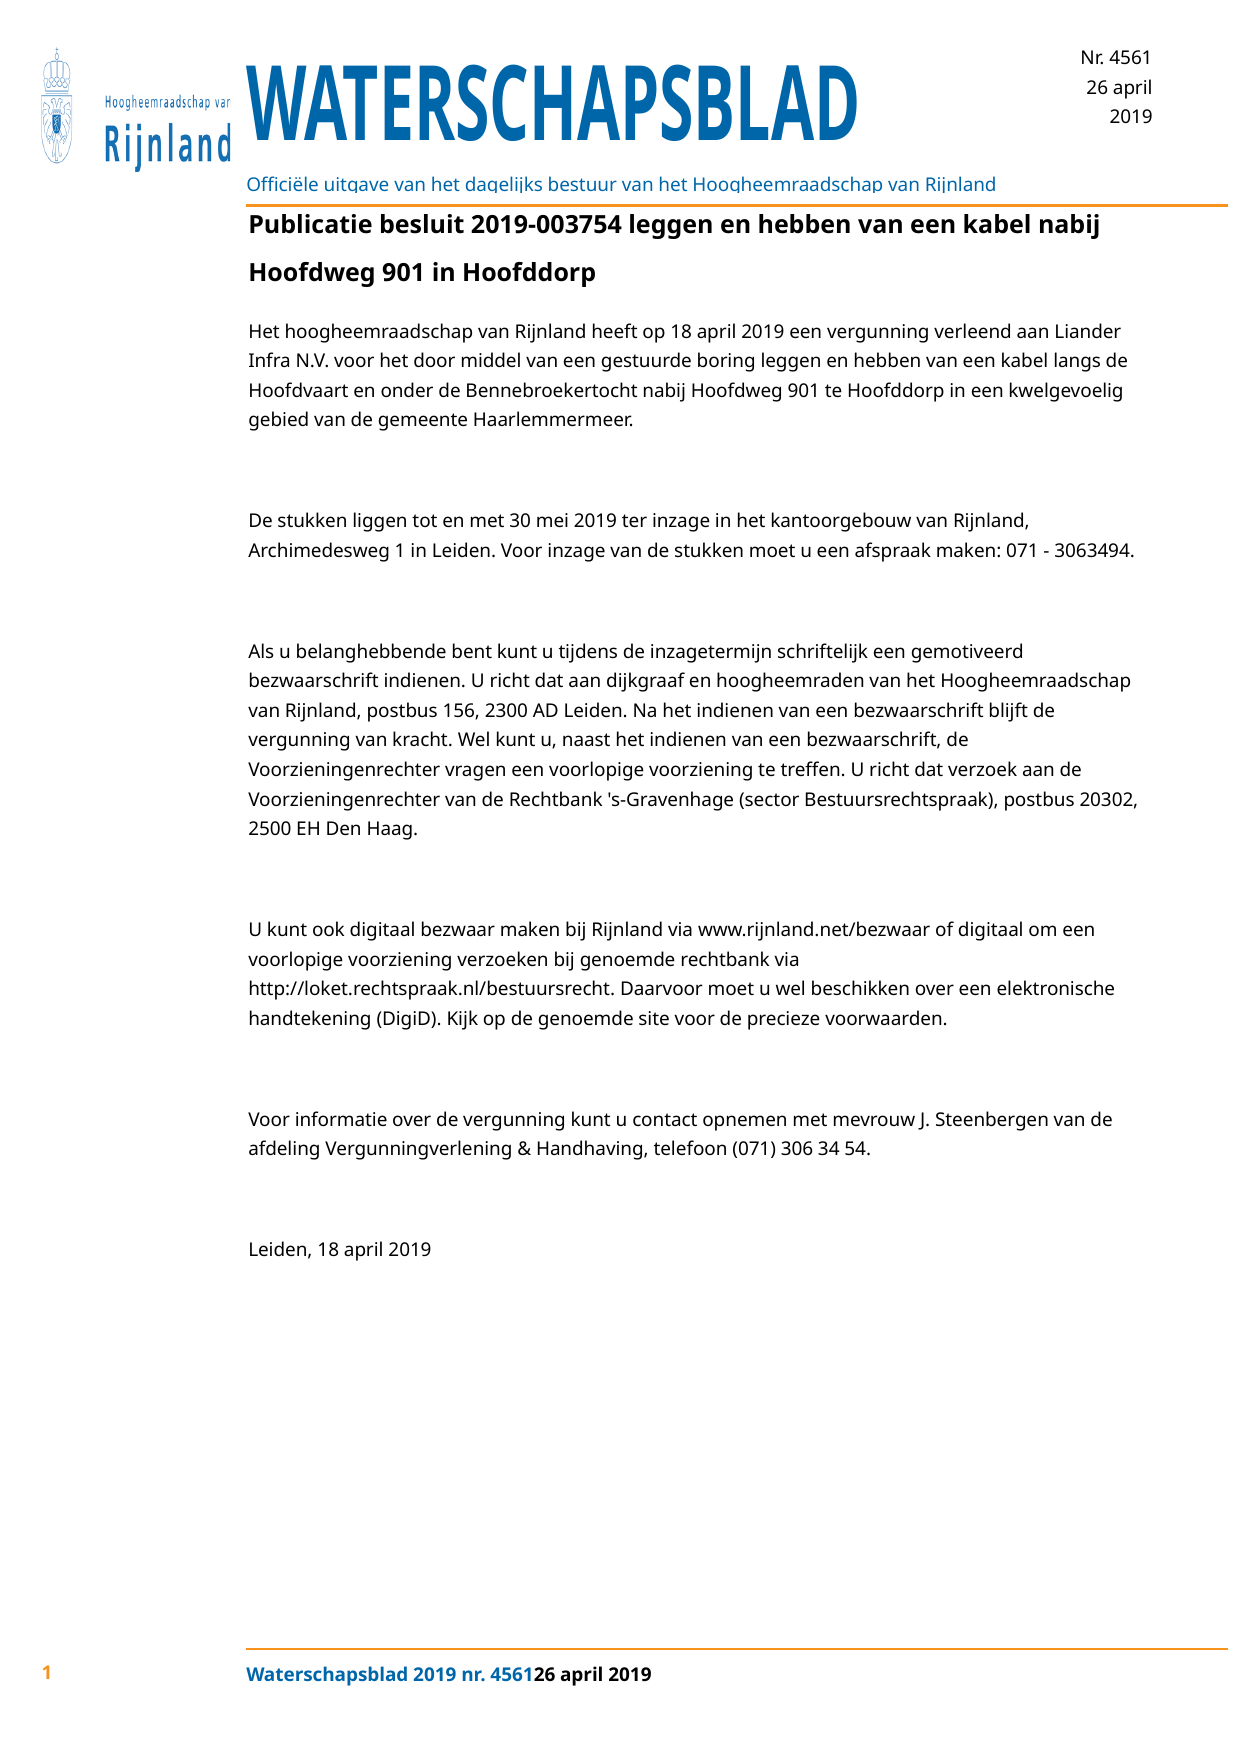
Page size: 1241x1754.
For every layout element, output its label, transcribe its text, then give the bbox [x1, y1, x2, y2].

picture [41, 47, 231, 172]
text Leiden, 18 april 2019 [248, 1236, 1152, 1262]
text Publicatie besluit 2019-003754 leggen en hebben van een kabel nabij Hoofdweg 901 in Hoofddorp [248, 207, 1152, 288]
text U kunt ook digitaal bezwaar maken bij Rijnland via www.rijnland.net/bezwaar of digitaal om een voorlopige voorziening verzoeken bij genoemde rechtbank via http://loket.rechtspraak.nl/bestuursrecht. Daarvoor moet u wel beschikken over een elektronische handtekening (DigiD). Kijk op de genoemde site voor de precieze voorwaarden. [248, 916, 1152, 1031]
text Als u belanghebbende bent kunt u tijdens de inzagetermijn schriftelijk een gemotiveerd bezwaarschrift indienen. U richt dat aan dijkgraaf en hoogheemraden van het Hoogheemraadschap van Rijnland, postbus 156, 2300 AD Leiden. Na het indienen van een bezwaarschrift blijft de vergunning van kracht. Wel kunt u, naast het indienen van een bezwaarschrift, de Voorzieningenrechter vragen een voorlopige voorziening te treffen. U richt dat verzoek aan de Voorzieningenrechter van de Rechtbank 's-Gravenhage (sector Bestuursrechtspraak), postbus 20302, 2500 EH Den Haag. [248, 638, 1152, 841]
text De stukken liggen tot en met 30 mei 2019 ter inzage in het kantoorgebouw van Rijnland, Archimedesweg 1 in Leiden. Voor inzage van de stukken moet u een afspraak maken: 071 - 3063494. [248, 507, 1152, 563]
text Het hoogheemraadschap van Rijnland heeft op 18 april 2019 een vergunning verleend aan Liander Infra N.V. voor het door middel van een gestuurde boring leggen en hebben van een kabel langs de Hoofdvaart en onder de Bennebroekertocht nabij Hoofdweg 901 te Hoofddorp in een kwelgevoelig gebied van de gemeente Haarlemmermeer. [248, 318, 1152, 432]
text Voor informatie over de vergunning kunt u contact opnemen met mevrouw J. Steenbergen van de afdeling Vergunningverlening & Handhaving, telefoon (071) 306 34 54. [248, 1106, 1152, 1161]
